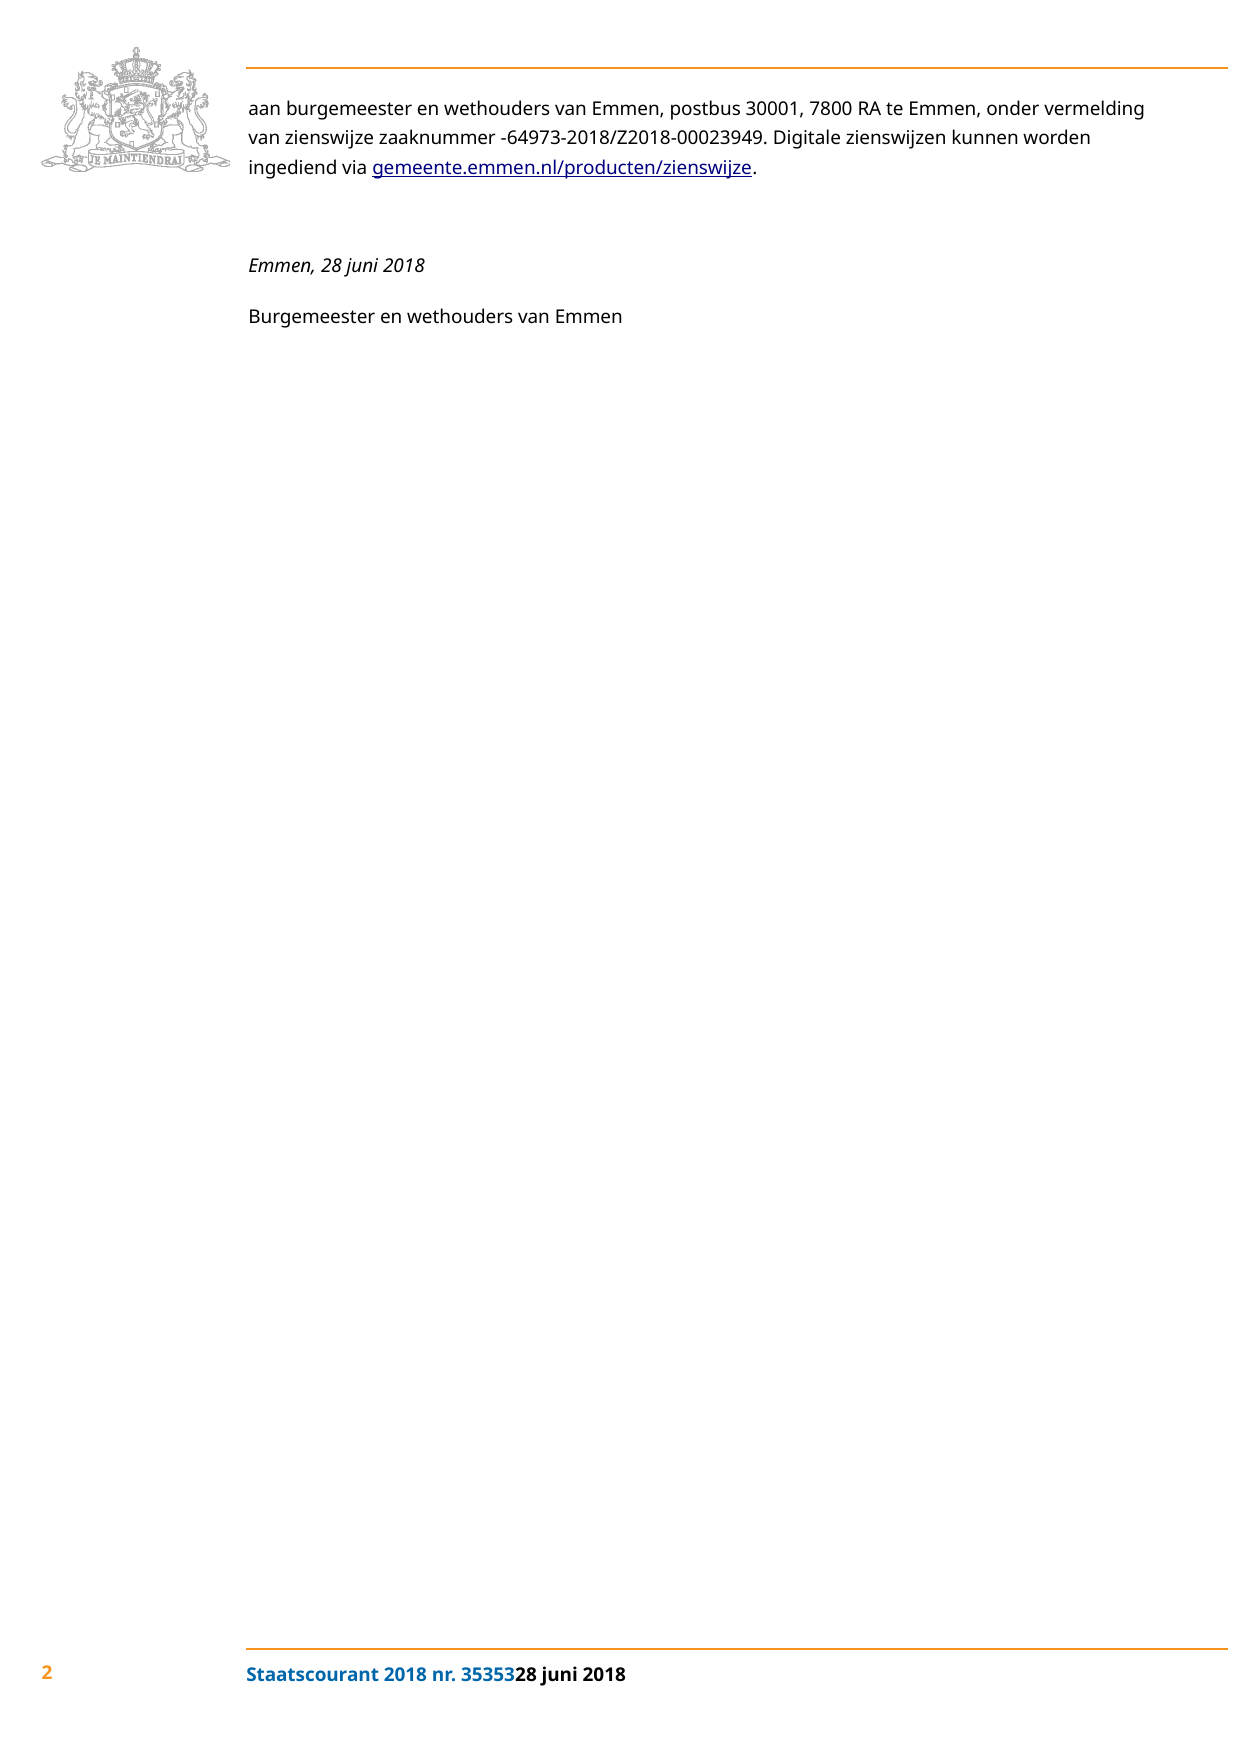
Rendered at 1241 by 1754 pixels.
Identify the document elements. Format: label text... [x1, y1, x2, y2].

text aan burgemeester en wethouders van Emmen, postbus 30001, 7800 RA te Emmen, onder vermelding van zienswijze zaaknummer -64973-2018/Z2018-00023949. Digitale zienswijzen kunnen worden ingediend via gemeente.emmen.nl/producten/zienswijze. [248, 95, 1152, 180]
picture [41, 47, 231, 172]
text Emmen, 28 juni 2018 [248, 252, 1152, 278]
text Burgemeester en wethouders van Emmen [248, 304, 1152, 329]
